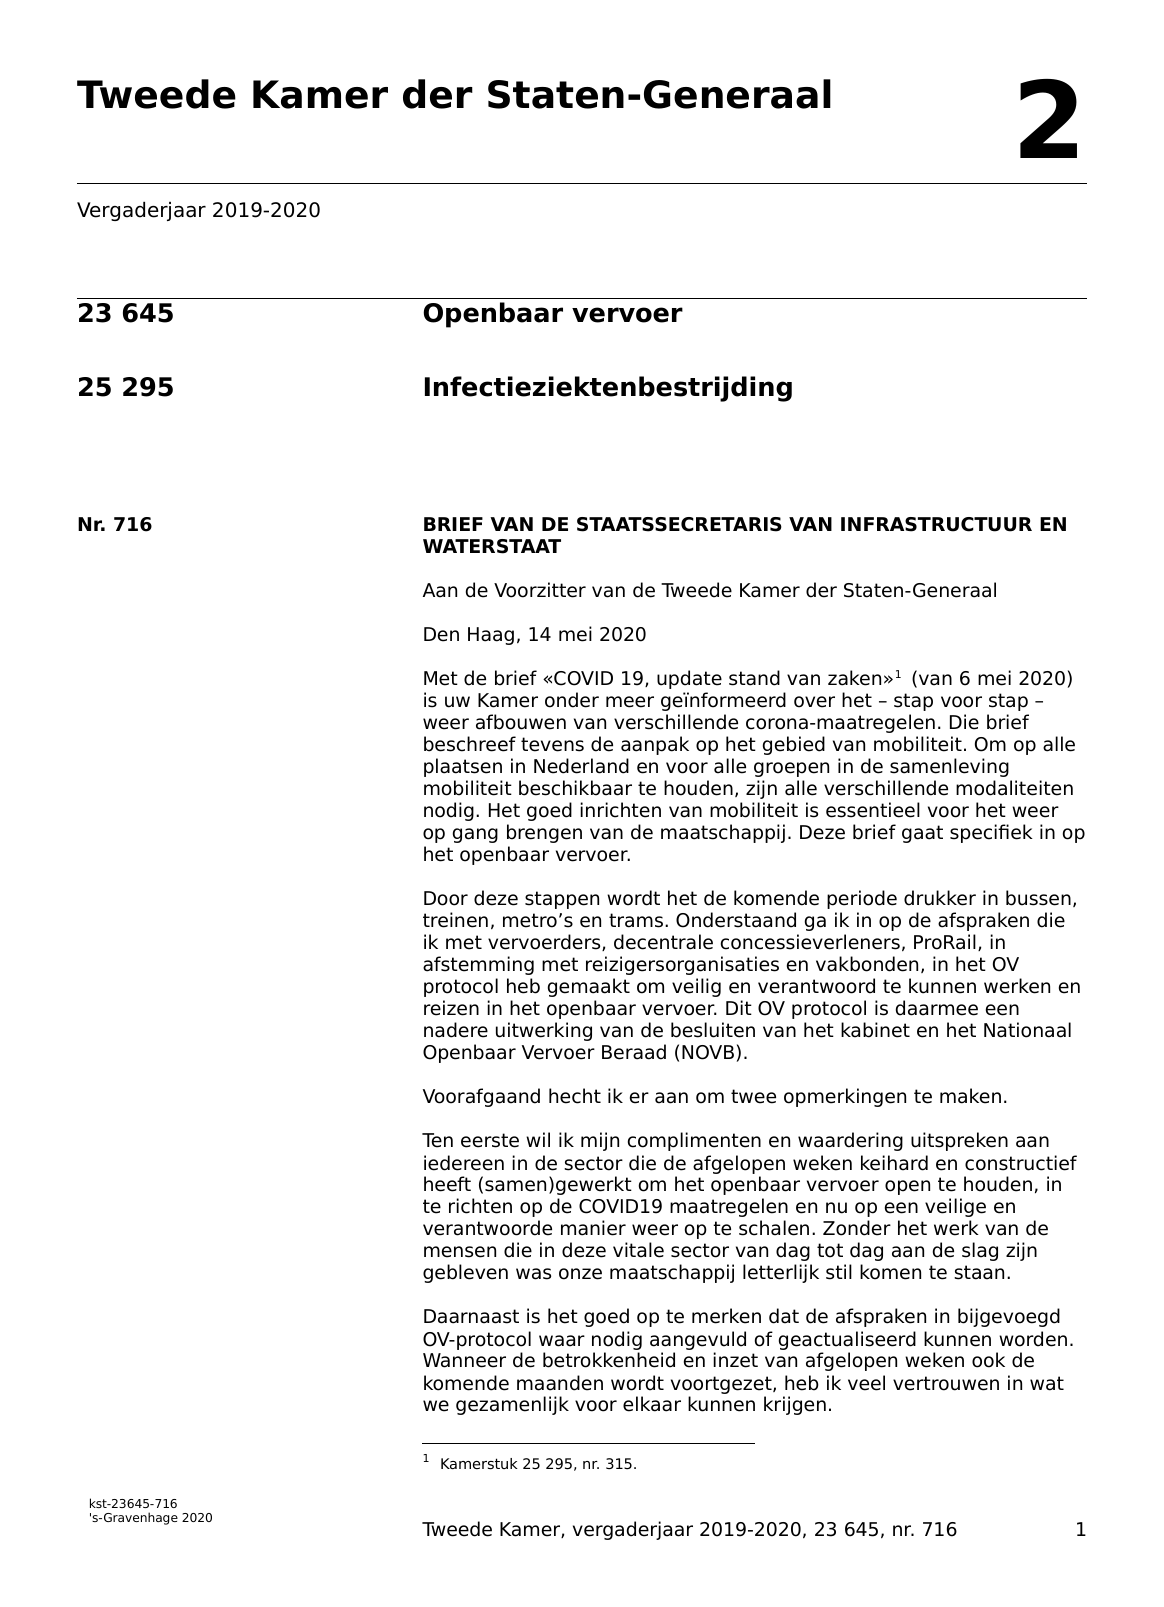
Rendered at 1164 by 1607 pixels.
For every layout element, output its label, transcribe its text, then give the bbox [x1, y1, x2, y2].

text Door deze stappen wordt het de komende periode drukker in bussen, treinen, metro’s en trams. Onderstaand ga ik in op de afspraken die ik met vervoerders, decentrale concessieverleners, ProRail, in afstemming met reizigersorganisaties en vakbonden, in het OV protocol heb gemaakt om veilig en verantwoord te kunnen werken en reizen in het openbaar vervoer. Dit OV protocol is daarmee een nadere uitwerking van de besluiten van het kabinet en het Nationaal Openbaar Vervoer Beraad (NOVB). [422, 888, 1087, 1064]
subtitle Nr. 716 BRIEF VAN DE STAATSSECRETARIS VAN INFRASTRUCTUUR EN WATERSTAAT [77, 514, 1087, 558]
text 's-Gravenhage 2020 [88, 1511, 323, 1525]
table_cell Vergaderjaar 2019-2020 [77, 184, 1087, 298]
text Kamerstuk 25 295, nr. 315. [422, 1452, 1087, 1474]
text Met de brief «COVID 19, update stand van zaken» (van 6 mei 2020) is uw Kamer onder meer geïnformeerd over het – stap voor stap – weer afbouwen van verschillende corona-maatregelen. Die brief beschreef tevens de aanpak op het gebied van mobiliteit. Om op alle plaatsen in Nederland en voor alle groepen in de samenleving mobiliteit beschikbaar te houden, zijn alle verschillende modaliteiten nodig. Het goed inrichten van mobiliteit is essentieel voor het weer op gang brengen van de maatschappij. Deze brief gaat specifiek in op het openbaar vervoer. [422, 668, 1087, 866]
text Voorafgaand hecht ik er aan om twee opmerkingen te maken. [422, 1086, 1087, 1108]
text kst-23645-716 [88, 1497, 323, 1511]
subtitle 23 645 Openbaar vervoer [77, 299, 1087, 329]
subtitle 25 295 Infectieziektenbestrijding [77, 373, 1087, 403]
text Ten eerste wil ik mijn complimenten en waardering uitspreken aan iedereen in de sector die de afgelopen weken keihard en constructief heeft (samen)gewerkt om het openbaar vervoer open te houden, in te richten op de COVID19 maatregelen en nu op een veilige en verantwoorde manier weer op te schalen. Zonder het werk van de mensen die in deze vitale sector van dag tot dag aan de slag zijn gebleven was onze maatschappij letterlijk stil komen te staan. [422, 1130, 1087, 1284]
text Daarnaast is het goed op te merken dat de afspraken in bijgevoegd OV-protocol waar nodig aangevuld of geactualiseerd kunnen worden. Wanneer de betrokkenheid en inzet van afgelopen weken ook de komende maanden wordt voortgezet, heb ik veel vertrouwen in wat we gezamenlijk voor elkaar kunnen krijgen. [422, 1306, 1087, 1416]
table_header 2 [886, 59, 1087, 183]
table_header Tweede Kamer der Staten-Generaal [77, 59, 886, 183]
text Aan de Voorzitter van de Tweede Kamer der Staten-Generaal [422, 580, 1087, 602]
text Den Haag, 14 mei 2020 [422, 624, 1087, 646]
